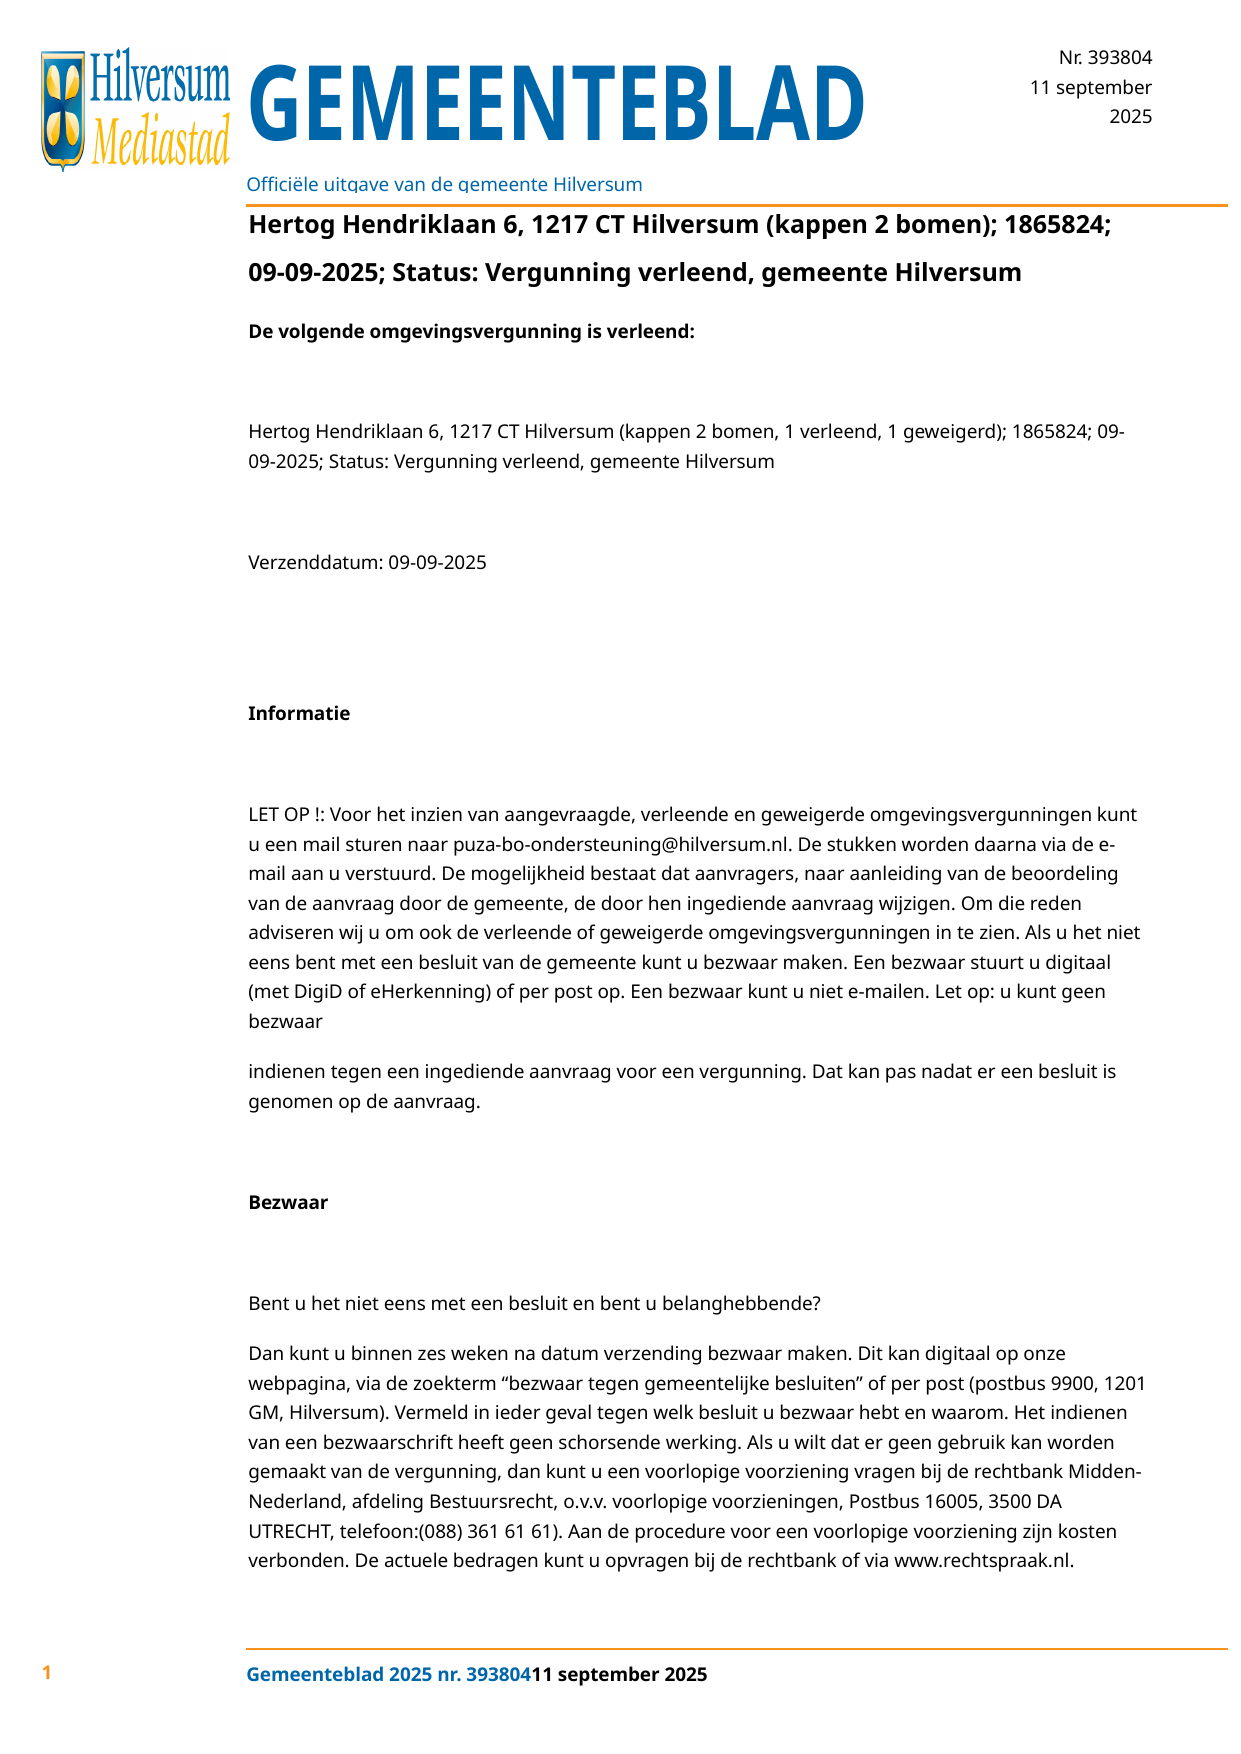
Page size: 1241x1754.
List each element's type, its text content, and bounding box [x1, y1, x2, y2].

text LET OP !: Voor het inzien van aangevraagde, verleende en geweigerde omgevingsvergunningen kunt u een mail sturen naar puza-bo-ondersteuning@hilversum.nl. De stukken worden daarna via de e-mail aan u verstuurd. De mogelijkheid bestaat dat aanvragers, naar aanleiding van de beoordeling van de aanvraag door de gemeente, de door hen ingediende aanvraag wijzigen. Om die reden adviseren wij u om ook de verleende of geweigerde omgevingsvergunningen in te zien. Als u het niet eens bent met een besluit van de gemeente kunt u bezwaar maken. Een bezwaar stuurt u digitaal (met DigiD of eHerkenning) of per post op. Een bezwaar kunt u niet e-mailen. Let op: u kunt geen bezwaar [248, 801, 1152, 1034]
text Bent u het niet eens met een besluit en bent u belanghebbende? [248, 1290, 1152, 1316]
text Hertog Hendriklaan 6, 1217 CT Hilversum (kappen 2 bomen); 1865824; 09-09-2025; Status: Vergunning verleend, gemeente Hilversum [248, 207, 1152, 288]
text indienen tegen een ingediende aanvraag voor een vergunning. Dat kan pas nadat er een besluit is genomen op de aanvraag. [248, 1059, 1152, 1114]
text Verzenddatum: 09-09-2025 [248, 549, 1152, 575]
text De volgende omgevingsvergunning is verleend: [248, 318, 1152, 344]
picture [41, 47, 231, 172]
text Dan kunt u binnen zes weken na datum verzending bezwaar maken. Dit kan digitaal op onze webpagina, via de zoekterm “bezwaar tegen gemeentelijke besluiten” of per post (postbus 9900, 1201 GM, Hilversum). Vermeld in ieder geval tegen welk besluit u bezwaar hebt en waarom. Het indienen van een bezwaarschrift heeft geen schorsende werking. Als u wilt dat er geen gebruik kan worden gemaakt van de vergunning, dan kunt u een voorlopige voorziening vragen bij de rechtbank Midden-Nederland, afdeling Bestuursrecht, o.v.v. voorlopige voorzieningen, Postbus 16005, 3500 DA UTRECHT, telefoon:(088) 361 61 61). Aan de procedure voor een voorlopige voorziening zijn kosten verbonden. De actuele bedragen kunt u opvragen bij de rechtbank of via www.rechtspraak.nl. [248, 1340, 1152, 1573]
text Hertog Hendriklaan 6, 1217 CT Hilversum (kappen 2 bomen, 1 verleend, 1 geweigerd); 1865824; 09-09-2025; Status: Vergunning verleend, gemeente Hilversum [248, 419, 1152, 474]
text Informatie [248, 700, 1152, 726]
text Bezwaar [248, 1189, 1152, 1215]
